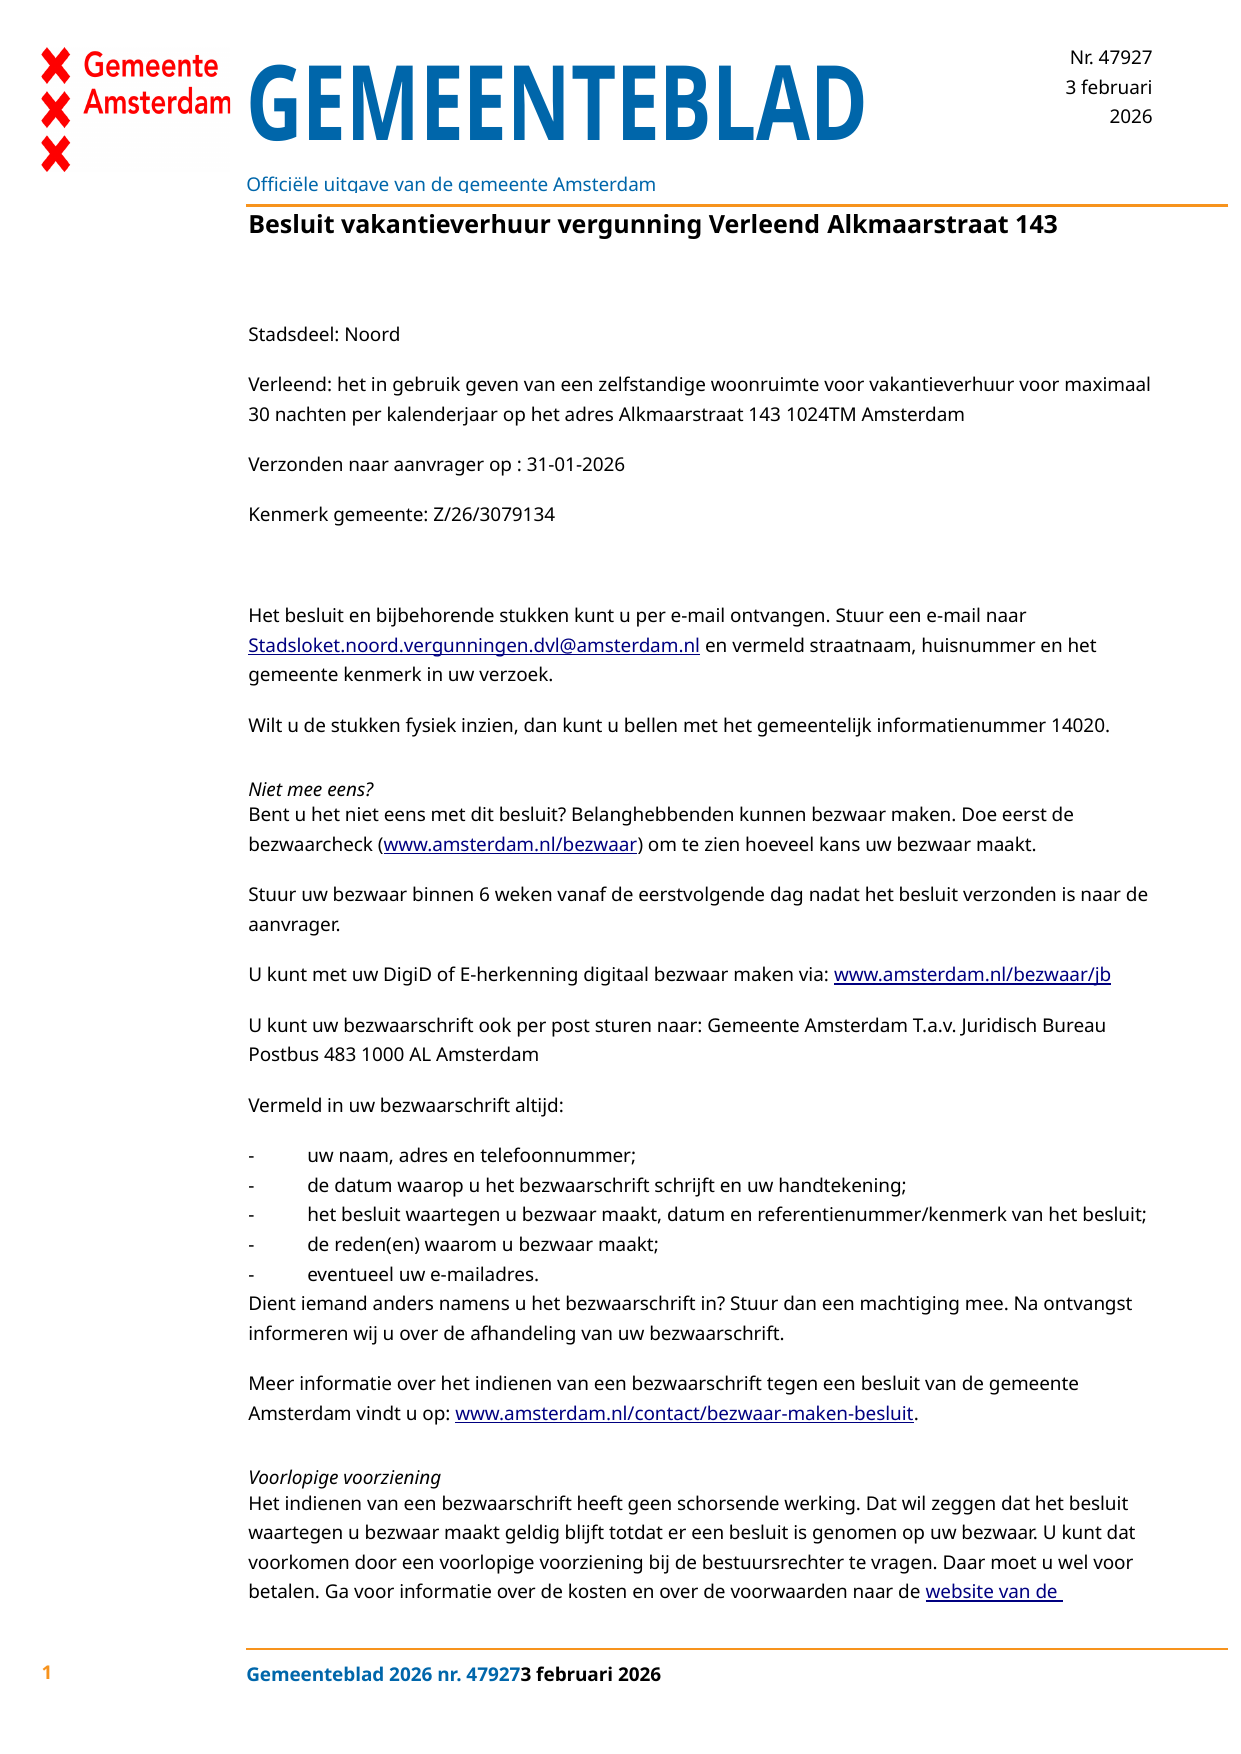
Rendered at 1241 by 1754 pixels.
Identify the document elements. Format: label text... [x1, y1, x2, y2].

list de reden(en) waarom u bezwaar maakt; [248, 1231, 1152, 1257]
list eventueel uw e-mailadres. [248, 1261, 1152, 1287]
text Stadsdeel: Noord [248, 321, 1152, 346]
text Dient iemand anders namens u het bezwaarschrift in? Stuur dan een machtiging mee. Na ontvangst informeren wij u over de afhandeling van uw bezwaarschrift. [248, 1290, 1152, 1346]
picture [41, 47, 231, 172]
text Het indienen van een bezwaarschrift heeft geen schorsende werking. Dat wil zeggen dat het besluit waartegen u bezwaar maakt geldig blijft totdat er een besluit is genomen op uw bezwaar. U kunt dat voorkomen door een voorlopige voorziening bij de bestuursrechter te vragen. Daar moet u wel voor betalen. Ga voor informatie over de kosten en over de voorwaarden naar de website van de [248, 1490, 1152, 1604]
text Het besluit en bijbehorende stukken kunt u per e-mail ontvangen. Stuur een e-mail naar Stadsloket.noord.vergunningen.dvl@amsterdam.nl en vermeld straatnaam, huisnummer en het gemeente kenmerk in uw verzoek. [248, 602, 1152, 687]
text Voorlopige voorziening [248, 1464, 1152, 1490]
list het besluit waartegen u bezwaar maakt, datum en referentienummer/kenmerk van het besluit; [248, 1202, 1152, 1227]
text Wilt u de stukken fysiek inzien, dan kunt u bellen met het gemeentelijk informatienummer 14020. [248, 712, 1152, 738]
text Verzonden naar aanvrager op : 31-01-2026 [248, 451, 1152, 477]
text Bent u het niet eens met dit besluit? Belanghebbenden kunnen bezwaar maken. Doe eerst de bezwaarcheck (www.amsterdam.nl/bezwaar) om te zien hoeveel kans uw bezwaar maakt. [248, 802, 1152, 857]
text Kenmerk gemeente: Z/26/3079134 [248, 502, 1152, 527]
text Meer informatie over het indienen van een bezwaarschrift tegen een besluit van de gemeente Amsterdam vindt u op: www.amsterdam.nl/contact/bezwaar-maken-besluit. [248, 1370, 1152, 1426]
text Stuur uw bezwaar binnen 6 weken vanaf de eerstvolgende dag nadat het besluit verzonden is naar de aanvrager. [248, 882, 1152, 937]
text Besluit vakantieverhuur vergunning Verleend Alkmaarstraat 143 [248, 207, 1152, 241]
text U kunt uw bezwaarschrift ook per post sturen naar: Gemeente Amsterdam T.a.v. Juridisch Bureau Postbus 483 1000 AL Amsterdam [248, 1012, 1152, 1067]
list uw naam, adres en telefoonnummer; [248, 1142, 1152, 1168]
text Niet mee eens? [248, 776, 1152, 802]
text Vermeld in uw bezwaarschrift altijd: [248, 1092, 1152, 1118]
list de datum waarop u het bezwaarschrift schrijft en uw handtekening; [248, 1172, 1152, 1198]
text Verleend: het in gebruik geven van een zelfstandige woonruimte voor vakantieverhuur voor maximaal 30 nachten per kalenderjaar op het adres Alkmaarstraat 143 1024TM Amsterdam [248, 371, 1152, 426]
text U kunt met uw DigiD of E-herkenning digitaal bezwaar maken via: www.amsterdam.nl/bezwaar/jb [248, 962, 1152, 987]
